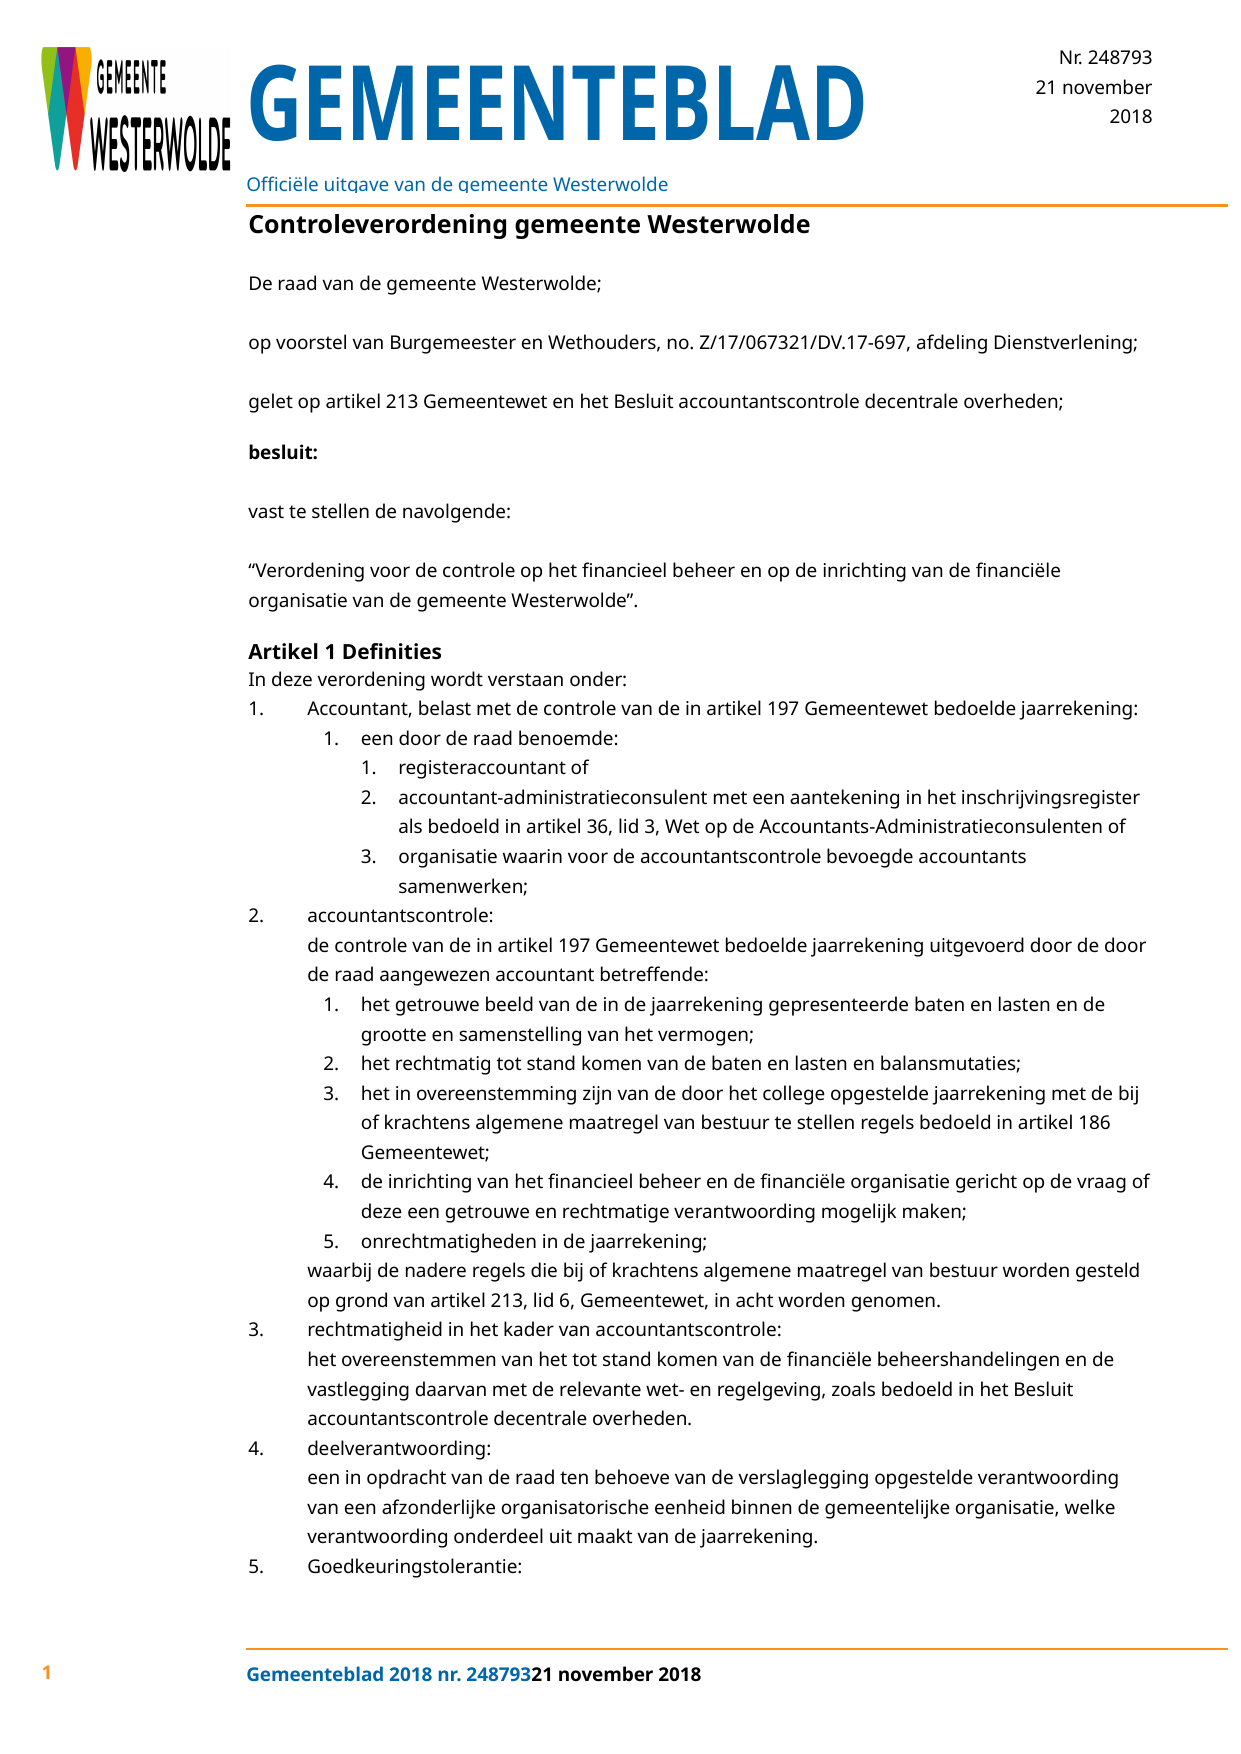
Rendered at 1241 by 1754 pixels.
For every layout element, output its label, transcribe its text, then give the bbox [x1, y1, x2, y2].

list de controle van de in artikel 197 Gemeentewet bedoelde jaarrekening uitgevoerd door de door de raad aangewezen accountant betreffende: [248, 932, 1152, 987]
list een in opdracht van de raad ten behoeve van de verslaglegging opgestelde verantwoording van een afzonderlijke organisatorische eenheid binnen de gemeentelijke organisatie, welke verantwoording onderdeel uit maakt van de jaarrekening. [248, 1464, 1152, 1549]
list accountant-administratieconsulent met een aantekening in het inschrijvingsregister als bedoeld in artikel 36, lid 3, Wet op de Accountants-Administratieconsulenten of [361, 784, 1152, 839]
text vast te stellen de navolgende: [248, 498, 1152, 524]
list de inrichting van het financieel beheer en de financiële organisatie gericht op de vraag of deze een getrouwe en rechtmatige verantwoording mogelijk maken; [323, 1169, 1152, 1224]
text Controleverordening gemeente Westerwolde [248, 207, 1152, 241]
list het in overeenstemming zijn van de door het college opgestelde jaarrekening met de bij of krachtens algemene maatregel van bestuur te stellen regels bedoeld in artikel 186 Gemeentewet; [323, 1080, 1152, 1165]
list onrechtmatigheden in de jaarrekening; [323, 1228, 1152, 1253]
text gelet op artikel 213 Gemeentewet en het Besluit accountantscontrole decentrale overheden; [248, 389, 1152, 414]
list een door de raad benoemde: [323, 725, 1152, 751]
list Accountant, belast met de controle van de in artikel 197 Gemeentewet bedoelde jaarrekening: [248, 695, 1152, 721]
list deelverantwoording: [248, 1435, 1152, 1461]
text De raad van de gemeente Westerwolde; [248, 270, 1152, 296]
text In deze verordening wordt verstaan onder: [248, 666, 1152, 691]
text besluit: [248, 439, 1152, 465]
list Goedkeuringstolerantie: [248, 1553, 1152, 1579]
list het rechtmatig tot stand komen van de baten en lasten en balansmutaties; [323, 1050, 1152, 1076]
list accountantscontrole: [248, 902, 1152, 928]
list registeraccountant of [361, 754, 1152, 780]
list rechtmatigheid in het kader van accountantscontrole: [248, 1317, 1152, 1342]
list het getrouwe beeld van de in de jaarrekening gepresenteerde baten en lasten en de grootte en samenstelling van het vermogen; [323, 991, 1152, 1046]
text “Verordening voor de controle op het financieel beheer en op de inrichting van de financiële organisatie van de gemeente Westerwolde”. [248, 557, 1152, 613]
list het overeenstemmen van het tot stand komen van de financiële beheershandelingen en de vastlegging daarvan met de relevante wet- en regelgeving, zoals bedoeld in het Besluit accountantscontrole decentrale overheden. [248, 1346, 1152, 1431]
text op voorstel van Burgemeester en Wethouders, no. Z/17/067321/DV.17-697, afdeling Dienstverlening; [248, 329, 1152, 355]
list waarbij de nadere regels die bij of krachtens algemene maatregel van bestuur worden gesteld op grond van artikel 213, lid 6, Gemeentewet, in acht worden genomen. [248, 1257, 1152, 1313]
text Artikel 1 Definities [248, 637, 1152, 666]
list organisatie waarin voor de accountantscontrole bevoegde accountants samenwerken; [361, 843, 1152, 898]
picture [41, 47, 231, 172]
